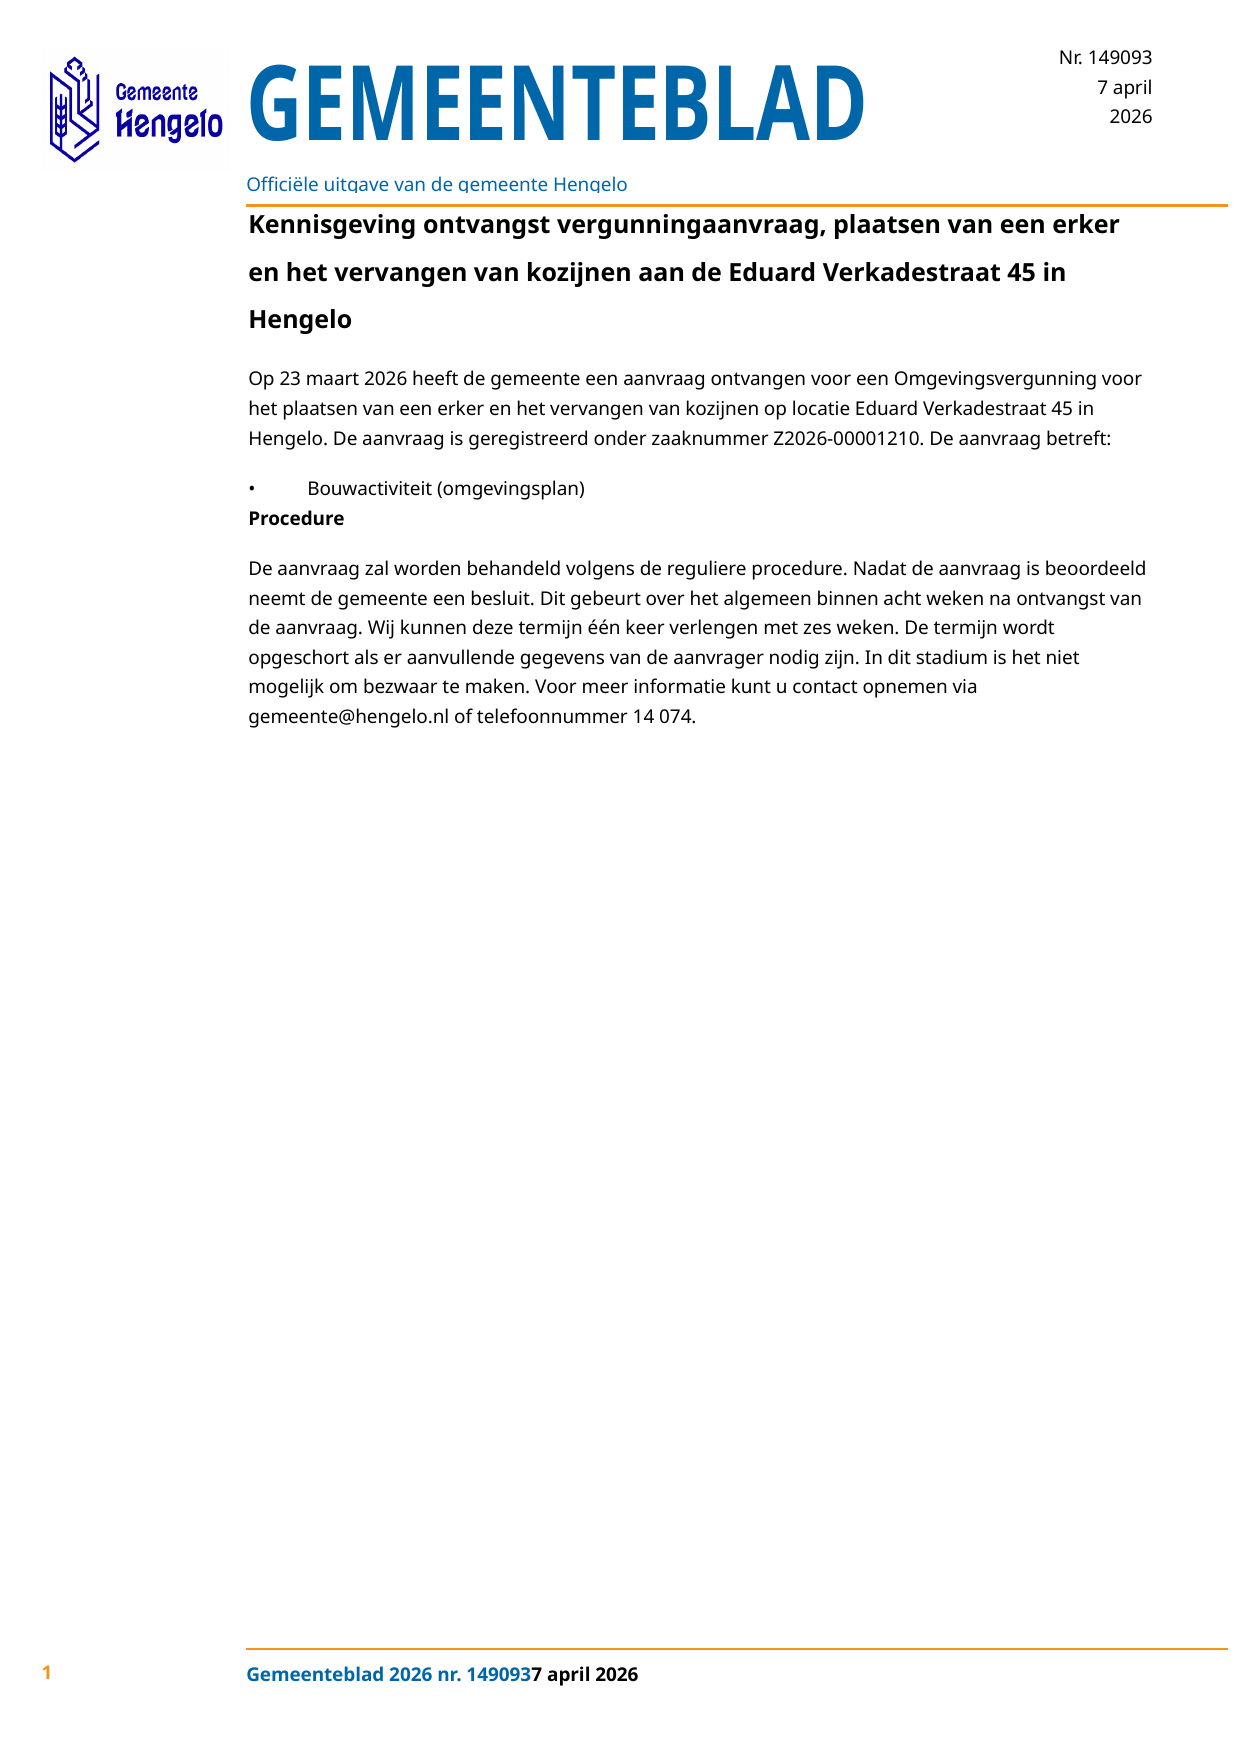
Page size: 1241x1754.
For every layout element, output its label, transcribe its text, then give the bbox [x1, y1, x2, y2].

list Bouwactiviteit (omgevingsplan) [248, 475, 1152, 501]
text Op 23 maart 2026 heeft de gemeente een aanvraag ontvangen voor een Omgevingsvergunning voor het plaatsen van een erker en het vervangen van kozijnen op locatie Eduard Verkadestraat 45 in Hengelo. De aanvraag is geregistreerd onder zaaknummer Z2026-00001210. De aanvraag betreft: [248, 366, 1152, 450]
text Kennisgeving ontvangst vergunningaanvraag, plaatsen van een erker en het vervangen van kozijnen aan de Eduard Verkadestraat 45 in Hengelo [248, 207, 1152, 336]
picture [41, 47, 231, 172]
text Procedure [248, 505, 1152, 530]
text De aanvraag zal worden behandeld volgens de reguliere procedure. Nadat de aanvraag is beoordeeld neemt de gemeente een besluit. Dit gebeurt over het algemeen binnen acht weken na ontvangst van de aanvraag. Wij kunnen deze termijn één keer verlengen met zes weken. De termijn wordt opgeschort als er aanvullende gegevens van de aanvrager nodig zijn. In dit stadium is het niet mogelijk om bezwaar te maken. Voor meer informatie kunt u contact opnemen via gemeente@hengelo.nl of telefoonnummer 14 074. [248, 555, 1152, 729]
